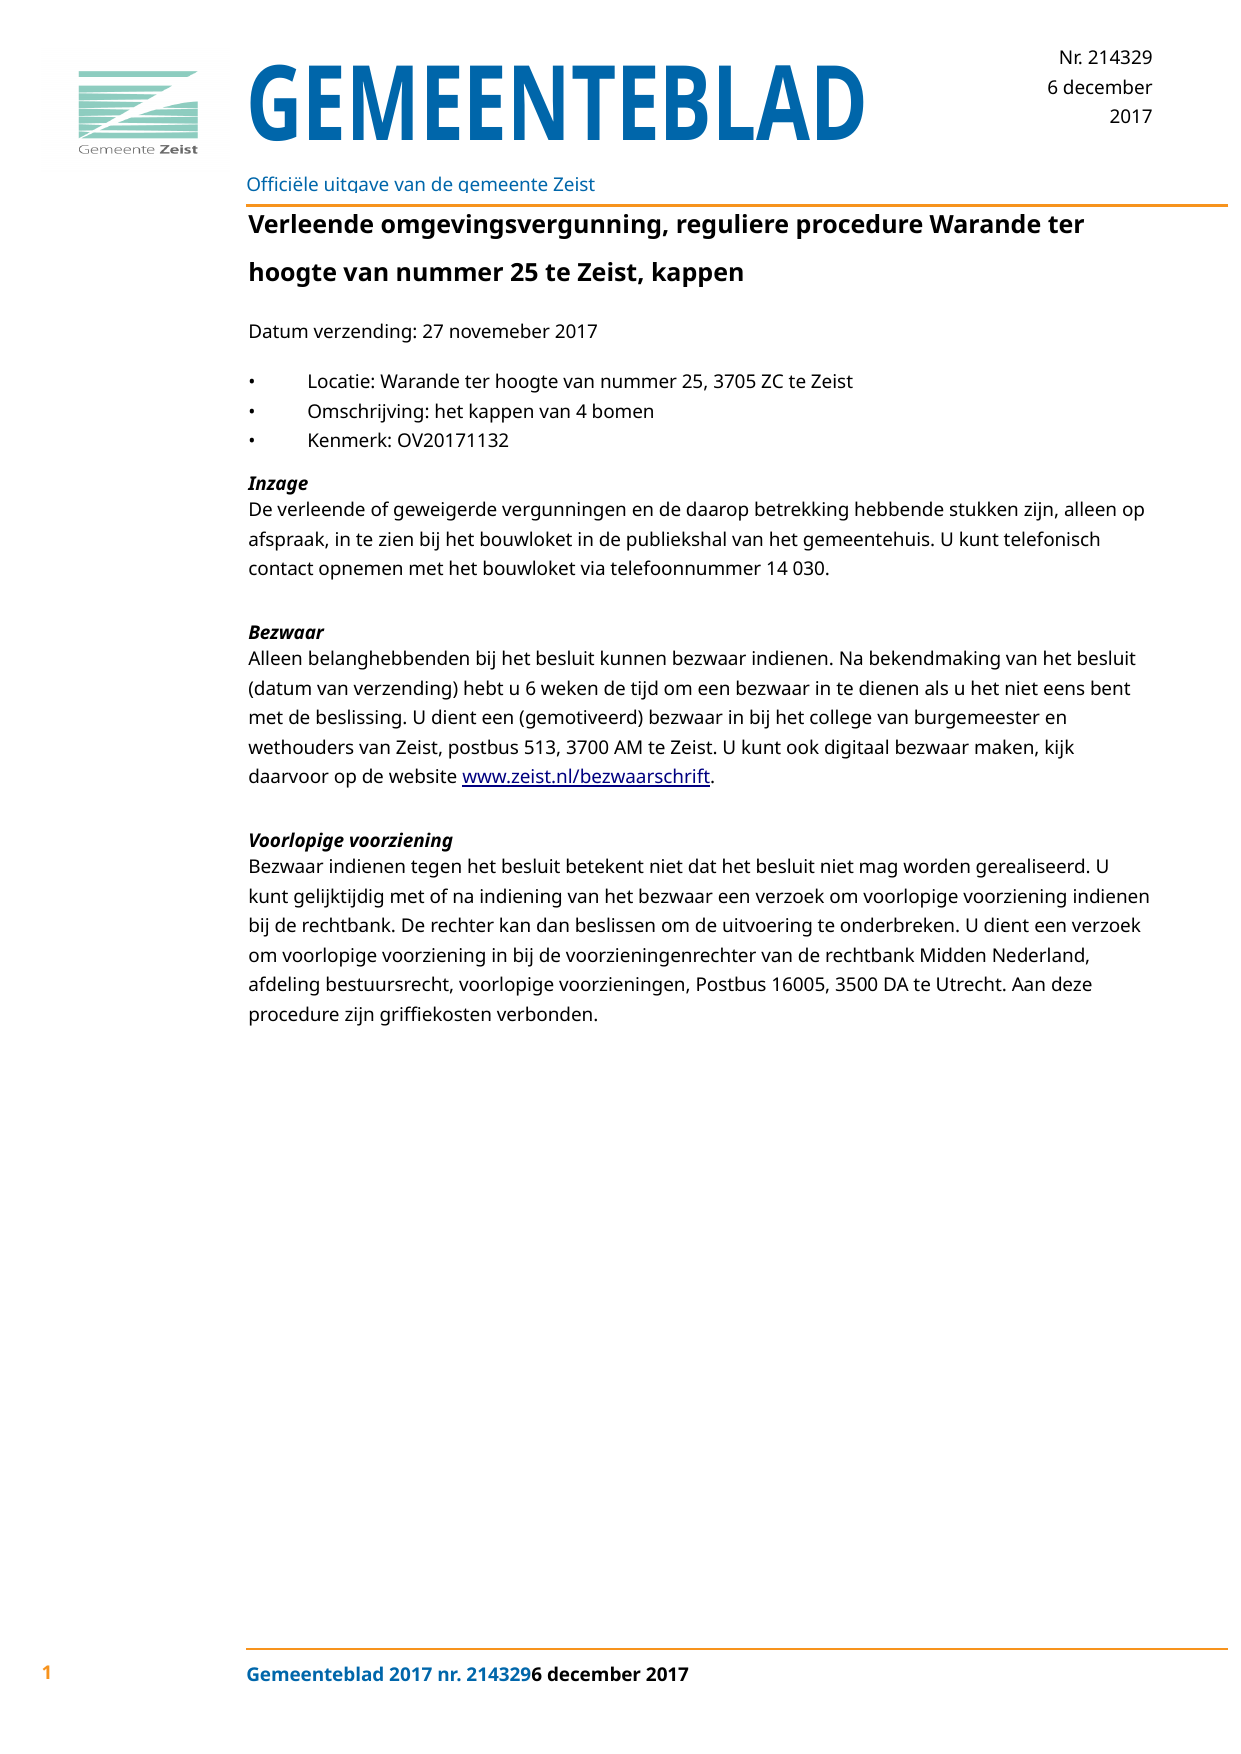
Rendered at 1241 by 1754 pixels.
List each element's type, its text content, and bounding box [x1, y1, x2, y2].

picture [41, 47, 231, 172]
list Kenmerk: OV20171132 [248, 427, 1152, 453]
text Inzage [248, 471, 1152, 496]
text De verleende of geweigerde vergunningen en de daarop betrekking hebbende stukken zijn, alleen op afspraak, in te zien bij het bouwloket in de publiekshal van het gemeentehuis. U kunt telefonisch contact opnemen met het bouwloket via telefoonnummer 14 030. [248, 496, 1152, 581]
text Bezwaar [248, 619, 1152, 645]
text Alleen belanghebbenden bij het besluit kunnen bezwaar indienen. Na bekendmaking van het besluit (datum van verzending) hebt u 6 weken de tijd om een bezwaar in te dienen als u het niet eens bent met de beslissing. U dient een (gemotiveerd) bezwaar in bij het college van burgemeester en wethouders van Zeist, postbus 513, 3700 AM te Zeist. U kunt ook digitaal bezwaar maken, kijk daarvoor op de website www.zeist.nl/bezwaarschrift. [248, 645, 1152, 789]
text Verleende omgevingsvergunning, reguliere procedure Warande ter hoogte van nummer 25 te Zeist, kappen [248, 207, 1152, 288]
list Omschrijving: het kappen van 4 bomen [248, 398, 1152, 424]
text Bezwaar indienen tegen het besluit betekent niet dat het besluit niet mag worden gerealiseerd. U kunt gelijktijdig met of na indiening van het bezwaar een verzoek om voorlopige voorziening indienen bij de rechtbank. De rechter kan dan beslissen om de uitvoering te onderbreken. U dient een verzoek om voorlopige voorziening in bij de voorzieningenrechter van de rechtbank Midden Nederland, afdeling bestuursrecht, voorlopige voorzieningen, Postbus 16005, 3500 DA te Utrecht. Aan deze procedure zijn griffiekosten verbonden. [248, 853, 1152, 1027]
list Locatie: Warande ter hoogte van nummer 25, 3705 ZC te Zeist [248, 368, 1152, 394]
text Voorlopige voorziening [248, 827, 1152, 853]
text Datum verzending: 27 novemeber 2017 [248, 318, 1152, 344]
